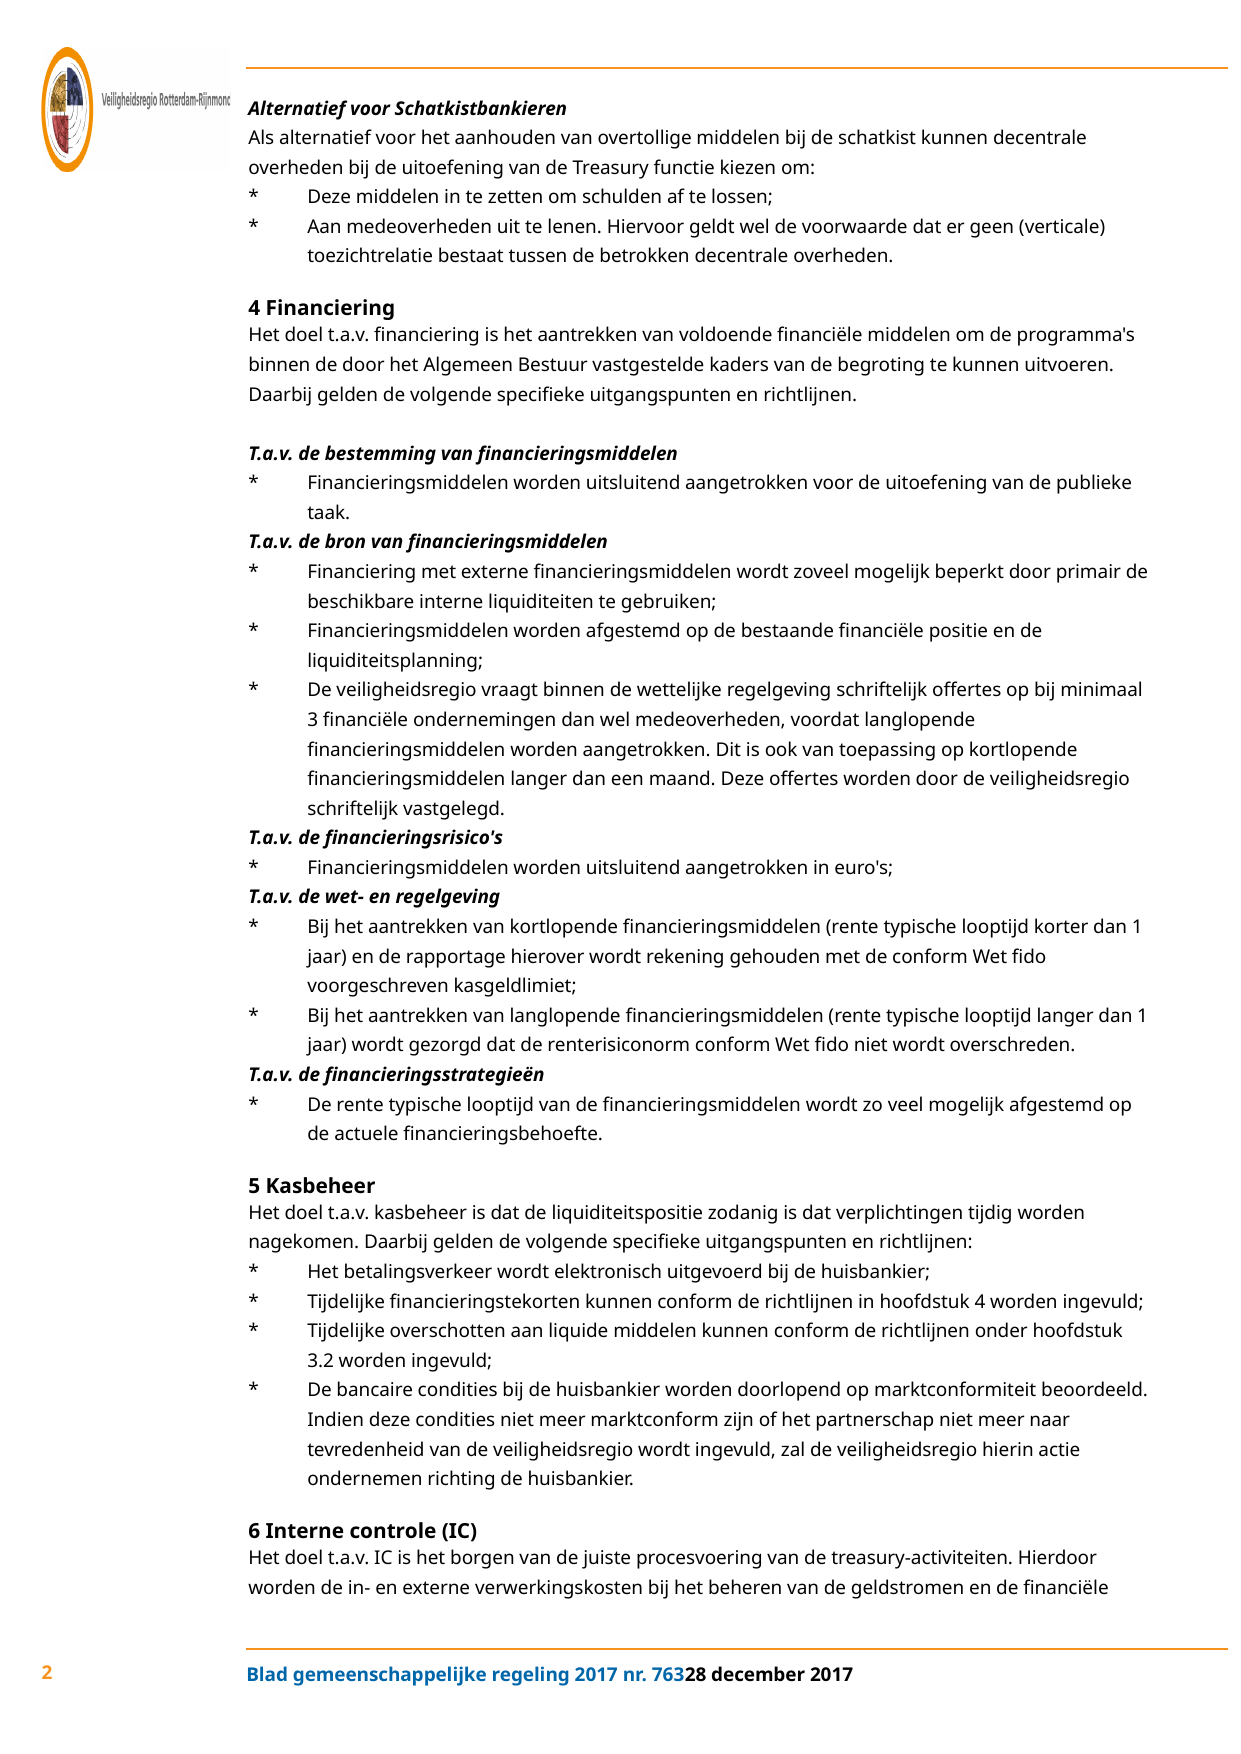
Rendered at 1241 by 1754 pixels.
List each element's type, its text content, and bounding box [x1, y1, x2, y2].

text 4 Financiering [248, 293, 1152, 322]
list Financieringsmiddelen worden uitsluitend aangetrokken in euro's; [248, 854, 1152, 880]
list Tijdelijke overschotten aan liquide middelen kunnen conform de richtlijnen onder hoofdstuk 3.2 worden ingevuld; [248, 1317, 1152, 1373]
list Deze middelen in te zetten om schulden af te lossen; [248, 183, 1152, 209]
text Het doel t.a.v. IC is het borgen van de juiste procesvoering van de treasury-activiteiten. Hierdoor worden de in- en externe verwerkingskosten bij het beheren van de geldstromen en de financiële [248, 1544, 1152, 1599]
picture [41, 47, 231, 172]
text T.a.v. de bron van financieringsmiddelen [248, 529, 1152, 554]
text 5 Kasbeheer [248, 1171, 1152, 1199]
text Het doel t.a.v. financiering is het aantrekken van voldoende financiële middelen om de programma's binnen de door het Algemeen Bestuur vastgestelde kaders van de begroting te kunnen uitvoeren. Daarbij gelden de volgende specifieke uitgangspunten en richtlijnen. [248, 322, 1152, 406]
list De rente typische looptijd van de financieringsmiddelen wordt zo veel mogelijk afgestemd op de actuele financieringsbehoefte. [248, 1091, 1152, 1146]
list Bij het aantrekken van langlopende financieringsmiddelen (rente typische looptijd langer dan 1 jaar) wordt gezorgd dat de renterisiconorm conform Wet fido niet wordt overschreden. [248, 1002, 1152, 1057]
text Als alternatief voor het aanhouden van overtollige middelen bij de schatkist kunnen decentrale overheden bij de uitoefening van de Treasury functie kiezen om: [248, 124, 1152, 180]
list De bancaire condities bij de huisbankier worden doorlopend op marktconformiteit beoordeeld. Indien deze condities niet meer marktconform zijn of het partnerschap niet meer naar tevredenheid van de veiligheidsregio wordt ingevuld, zal de veiligheidsregio hierin actie ondernemen richting de huisbankier. [248, 1377, 1152, 1491]
text Het doel t.a.v. kasbeheer is dat de liquiditeitspositie zodanig is dat verplichtingen tijdig worden nagekomen. Daarbij gelden de volgende specifieke uitgangspunten en richtlijnen: [248, 1199, 1152, 1254]
text T.a.v. de financieringsstrategieën [248, 1061, 1152, 1087]
list Bij het aantrekken van kortlopende financieringsmiddelen (rente typische looptijd korter dan 1 jaar) en de rapportage hierover wordt rekening gehouden met de conform Wet fido voorgeschreven kasgeldlimiet; [248, 913, 1152, 998]
text T.a.v. de bestemming van financieringsmiddelen [248, 440, 1152, 466]
list Financiering met externe financieringsmiddelen wordt zoveel mogelijk beperkt door primair de beschikbare interne liquiditeiten te gebruiken; [248, 558, 1152, 613]
text 6 Interne controle (IC) [248, 1516, 1152, 1544]
list Het betalingsverkeer wordt elektronisch uitgevoerd bij de huisbankier; [248, 1258, 1152, 1284]
list Aan medeoverheden uit te lenen. Hiervoor geldt wel de voorwaarde dat er geen (verticale) toezichtrelatie bestaat tussen de betrokken decentrale overheden. [248, 213, 1152, 268]
list Financieringsmiddelen worden afgestemd op de bestaande financiële positie en de liquiditeitsplanning; [248, 617, 1152, 673]
list Financieringsmiddelen worden uitsluitend aangetrokken voor de uitoefening van de publieke taak. [248, 469, 1152, 525]
text Alternatief voor Schatkistbankieren [248, 95, 1152, 121]
text T.a.v. de wet- en regelgeving [248, 884, 1152, 909]
list De veiligheidsregio vraagt binnen de wettelijke regelgeving schriftelijk offertes op bij minimaal 3 financiële ondernemingen dan wel medeoverheden, voordat langlopende financieringsmiddelen worden aangetrokken. Dit is ook van toepassing op kortlopende financieringsmiddelen langer dan een maand. Deze offertes worden door de veiligheidsregio schriftelijk vastgelegd. [248, 677, 1152, 821]
text T.a.v. de financieringsrisico's [248, 824, 1152, 850]
list Tijdelijke financieringstekorten kunnen conform de richtlijnen in hoofdstuk 4 worden ingevuld; [248, 1288, 1152, 1314]
